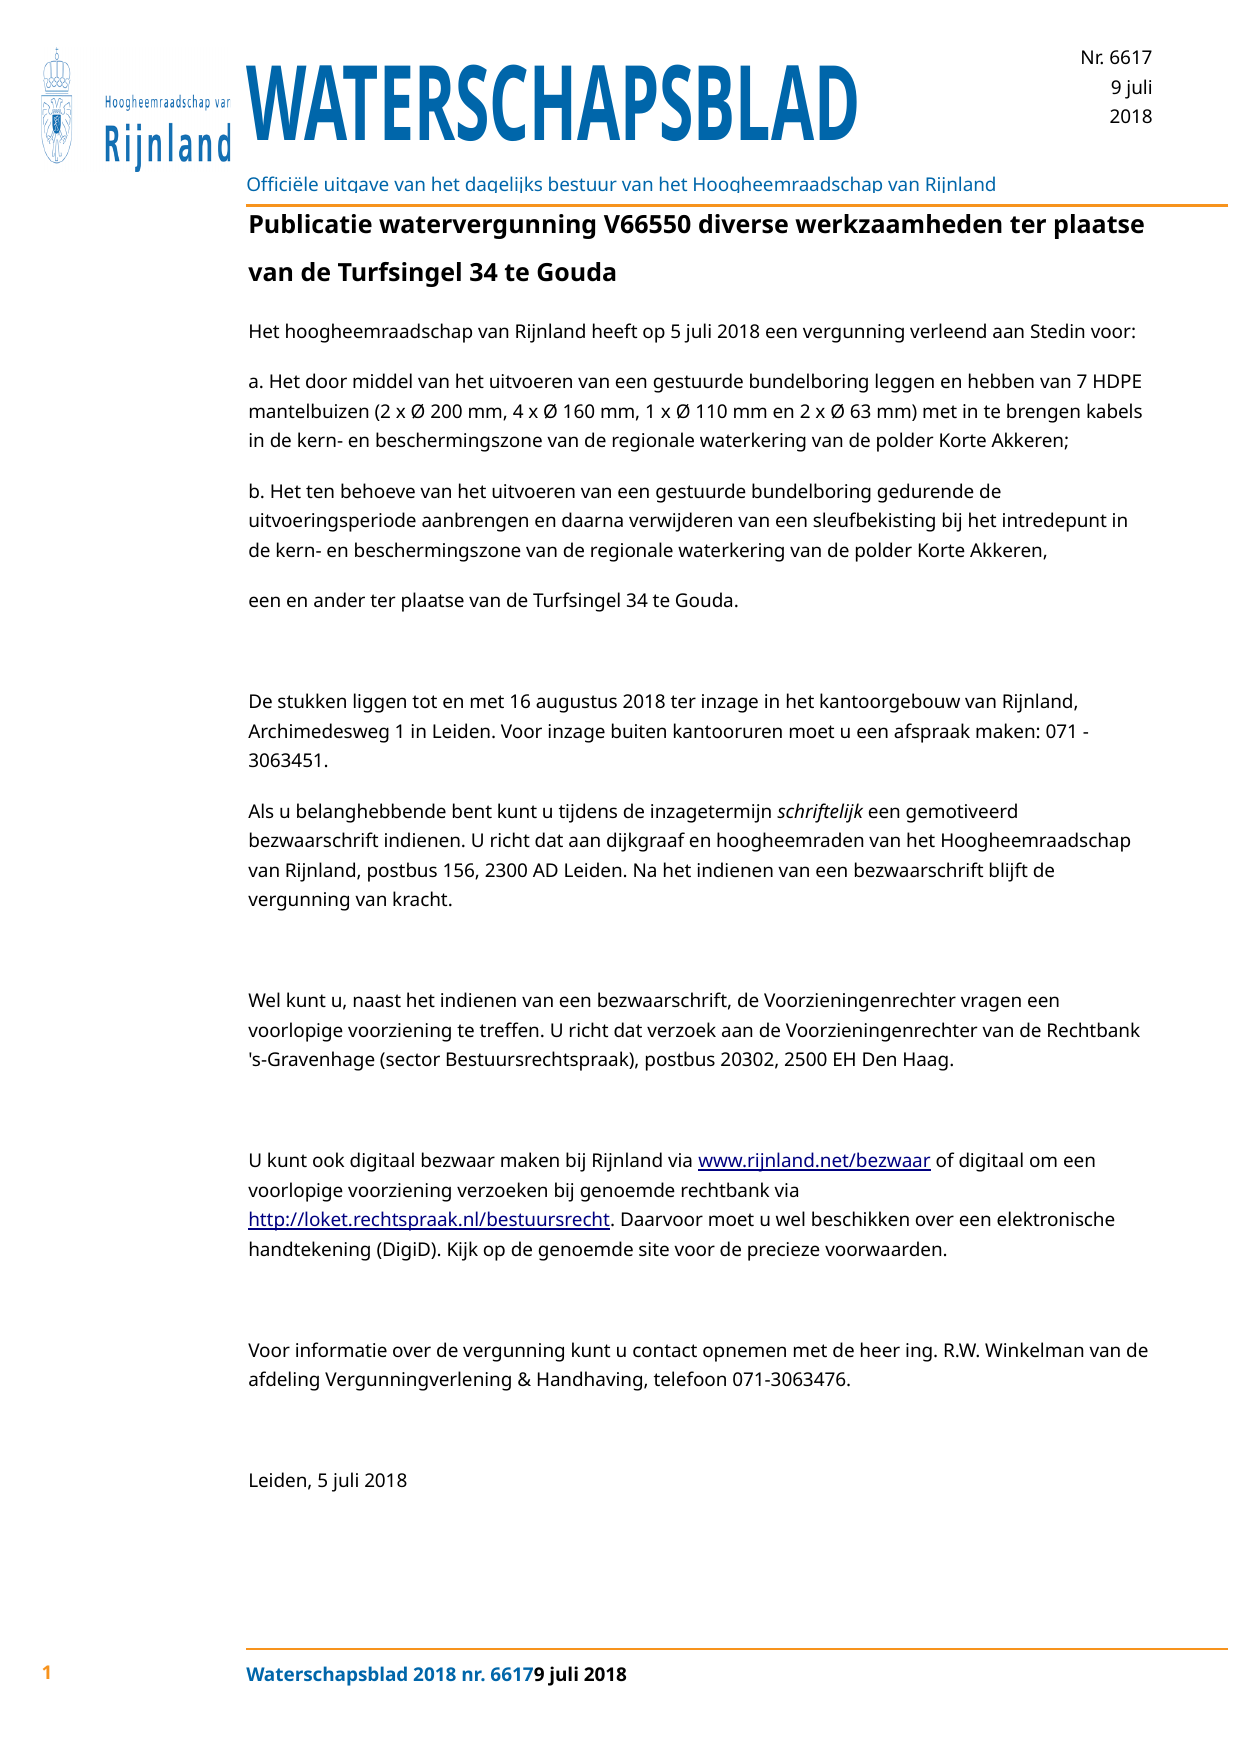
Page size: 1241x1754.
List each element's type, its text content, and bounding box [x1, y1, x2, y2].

text Publicatie watervergunning V66550 diverse werkzaamheden ter plaatse van de Turfsingel 34 te Gouda [248, 207, 1152, 288]
text b. Het ten behoeve van het uitvoeren van een gestuurde bundelboring gedurende de uitvoeringsperiode aanbrengen en daarna verwijderen van een sleufbekisting bij het intredepunt in de kern- en beschermingszone van de regionale waterkering van de polder Korte Akkeren, [248, 478, 1152, 563]
text Voor informatie over de vergunning kunt u contact opnemen met de heer ing. R.W. Winkelman van de afdeling Vergunningverlening & Handhaving, telefoon 071-3063476. [248, 1337, 1152, 1392]
text een en ander ter plaatse van de Turfsingel 34 te Gouda. [248, 587, 1152, 613]
text U kunt ook digitaal bezwaar maken bij Rijnland via www.rijnland.net/bezwaar of digitaal om een voorlopige voorziening verzoeken bij genoemde rechtbank via http://loket.rechtspraak.nl/bestuursrecht. Daarvoor moet u wel beschikken over een elektronische handtekening (DigiD). Kijk op de genoemde site voor de precieze voorwaarden. [248, 1147, 1152, 1262]
text a. Het door middel van het uitvoeren van een gestuurde bundelboring leggen en hebben van 7 HDPE mantelbuizen (2 x Ø 200 mm, 4 x Ø 160 mm, 1 x Ø 110 mm en 2 x Ø 63 mm) met in te brengen kabels in de kern- en beschermingszone van de regionale waterkering van de polder Korte Akkeren; [248, 368, 1152, 453]
text Als u belanghebbende bent kunt u tijdens de inzagetermijn schriftelijk een gemotiveerd bezwaarschrift indienen. U richt dat aan dijkgraaf en hoogheemraden van het Hoogheemraadschap van Rijnland, postbus 156, 2300 AD Leiden. Na het indienen van een bezwaarschrift blijft de vergunning van kracht. [248, 798, 1152, 912]
text De stukken liggen tot en met 16 augustus 2018 ter inzage in het kantoorgebouw van Rijnland, Archimedesweg 1 in Leiden. Voor inzage buiten kantooruren moet u een afspraak maken: 071 - 3063451. [248, 688, 1152, 773]
text Het hoogheemraadschap van Rijnland heeft op 5 juli 2018 een vergunning verleend aan Stedin voor: [248, 318, 1152, 344]
picture [41, 47, 231, 172]
text Leiden, 5 juli 2018 [248, 1467, 1152, 1493]
text Wel kunt u, naast het indienen van een bezwaarschrift, de Voorzieningenrechter vragen een voorlopige voorziening te treffen. U richt dat verzoek aan de Voorzieningenrechter van de Rechtbank 's-Gravenhage (sector Bestuursrechtspraak), postbus 20302, 2500 EH Den Haag. [248, 987, 1152, 1072]
